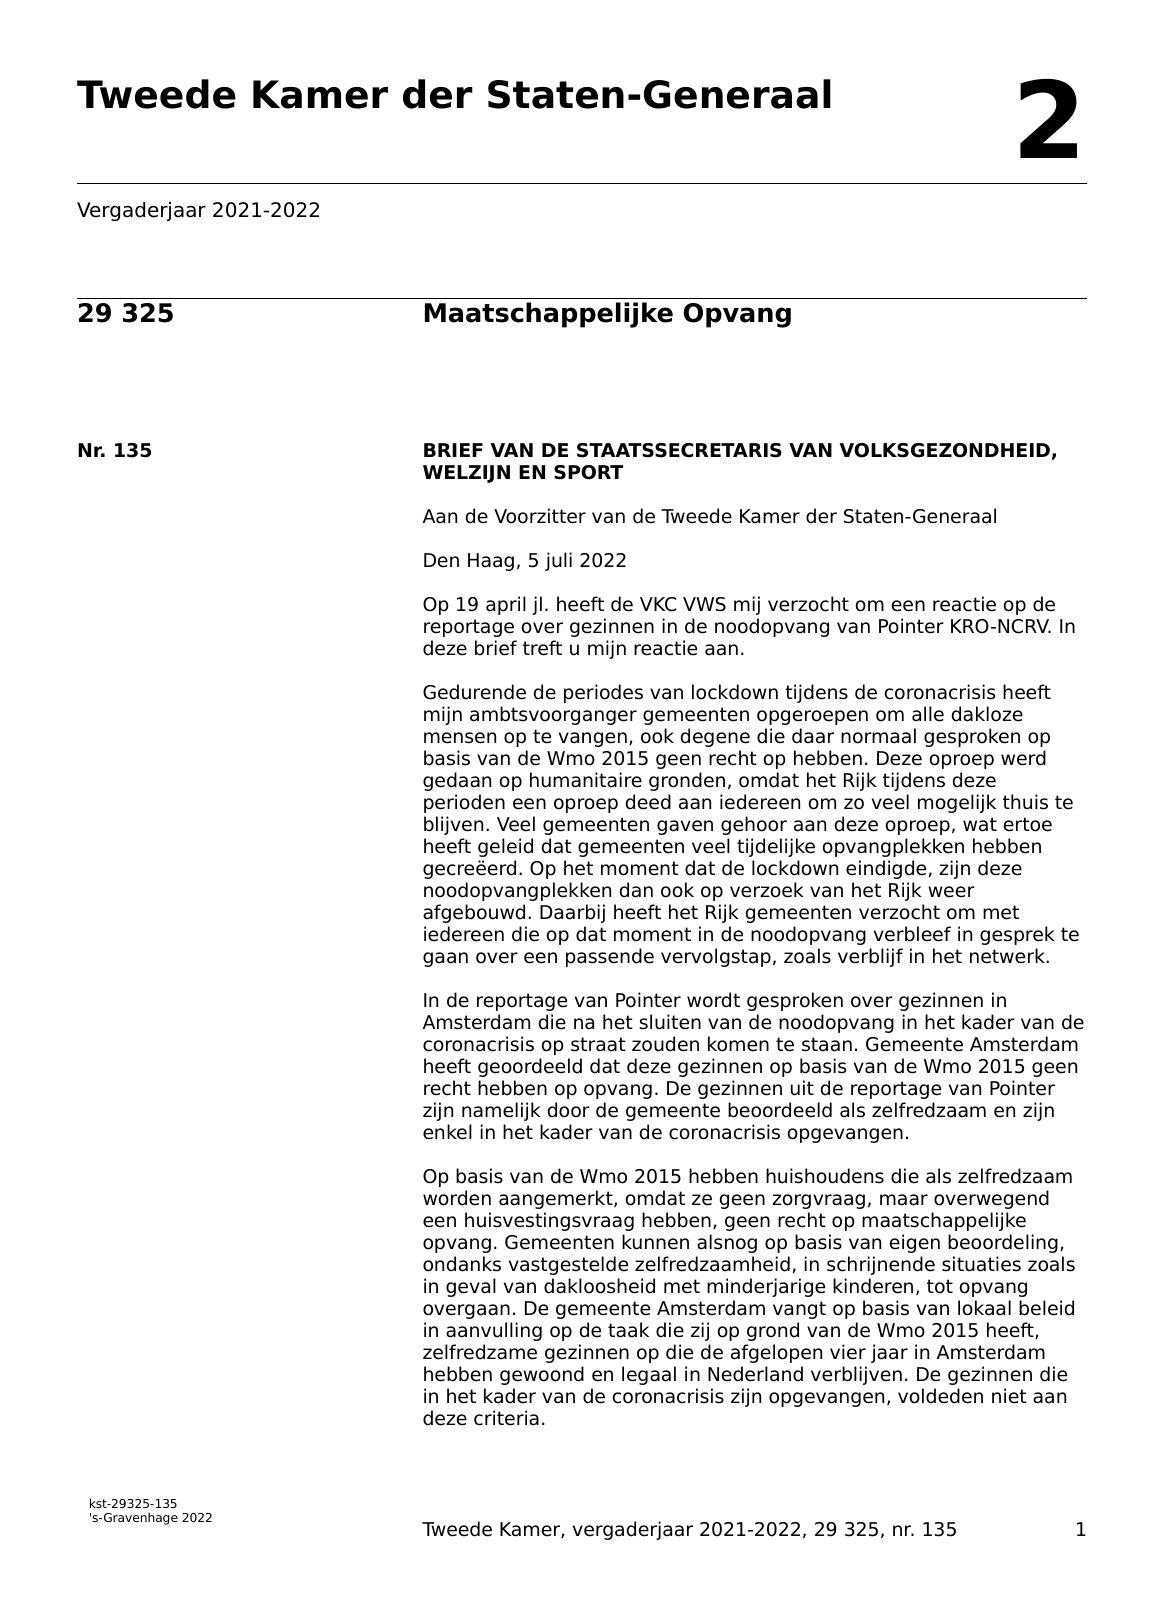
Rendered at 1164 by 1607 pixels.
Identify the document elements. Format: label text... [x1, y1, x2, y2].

subtitle Nr. 135 BRIEF VAN DE STAATSSECRETARIS VAN VOLKSGEZONDHEID, WELZIJN EN SPORT [77, 440, 1087, 484]
table_cell Vergaderjaar 2021-2022 [77, 184, 1087, 298]
text Op basis van de Wmo 2015 hebben huishoudens die als zelfredzaam worden aangemerkt, omdat ze geen zorgvraag, maar overwegend een huisvestingsvraag hebben, geen recht op maatschappelijke opvang. Gemeenten kunnen alsnog op basis van eigen beoordeling, ondanks vastgestelde zelfredzaamheid, in schrijnende situaties zoals in geval van dakloosheid met minderjarige kinderen, tot opvang overgaan. De gemeente Amsterdam vangt op basis van lokaal beleid in aanvulling op de taak die zij op grond van de Wmo 2015 heeft, zelfredzame gezinnen op die de afgelopen vier jaar in Amsterdam hebben gewoond en legaal in Nederland verblijven. De gezinnen die in het kader van de coronacrisis zijn opgevangen, voldeden niet aan deze criteria. [422, 1166, 1087, 1430]
text Aan de Voorzitter van de Tweede Kamer der Staten-Generaal [422, 506, 1087, 528]
text In de reportage van Pointer wordt gesproken over gezinnen in Amsterdam die na het sluiten van de noodopvang in het kader van de coronacrisis op straat zouden komen te staan. Gemeente Amsterdam heeft geoordeeld dat deze gezinnen op basis van de Wmo 2015 geen recht hebben op opvang. De gezinnen uit de reportage van Pointer zijn namelijk door de gemeente beoordeeld als zelfredzaam en zijn enkel in het kader van de coronacrisis opgevangen. [422, 990, 1087, 1144]
table_header 2 [886, 59, 1087, 183]
text Op 19 april jl. heeft de VKC VWS mij verzocht om een reactie op de reportage over gezinnen in de noodopvang van Pointer KRO-NCRV. In deze brief treft u mijn reactie aan. [422, 594, 1087, 660]
text Den Haag, 5 juli 2022 [422, 550, 1087, 572]
table_header Tweede Kamer der Staten-Generaal [77, 59, 886, 183]
text Gedurende de periodes van lockdown tijdens de coronacrisis heeft mijn ambtsvoorganger gemeenten opgeroepen om alle dakloze mensen op te vangen, ook degene die daar normaal gesproken op basis van de Wmo 2015 geen recht op hebben. Deze oproep werd gedaan op humanitaire gronden, omdat het Rijk tijdens deze perioden een oproep deed aan iedereen om zo veel mogelijk thuis te blijven. Veel gemeenten gaven gehoor aan deze oproep, wat ertoe heeft geleid dat gemeenten veel tijdelijke opvangplekken hebben gecreëerd. Op het moment dat de lockdown eindigde, zijn deze noodopvangplekken dan ook op verzoek van het Rijk weer afgebouwd. Daarbij heeft het Rijk gemeenten verzocht om met iedereen die op dat moment in de noodopvang verbleef in gesprek te gaan over een passende vervolgstap, zoals verblijf in het netwerk. [422, 682, 1087, 968]
text kst-29325-135 [88, 1497, 323, 1511]
text 's-Gravenhage 2022 [88, 1511, 323, 1525]
subtitle 29 325 Maatschappelijke Opvang [77, 299, 1087, 329]
